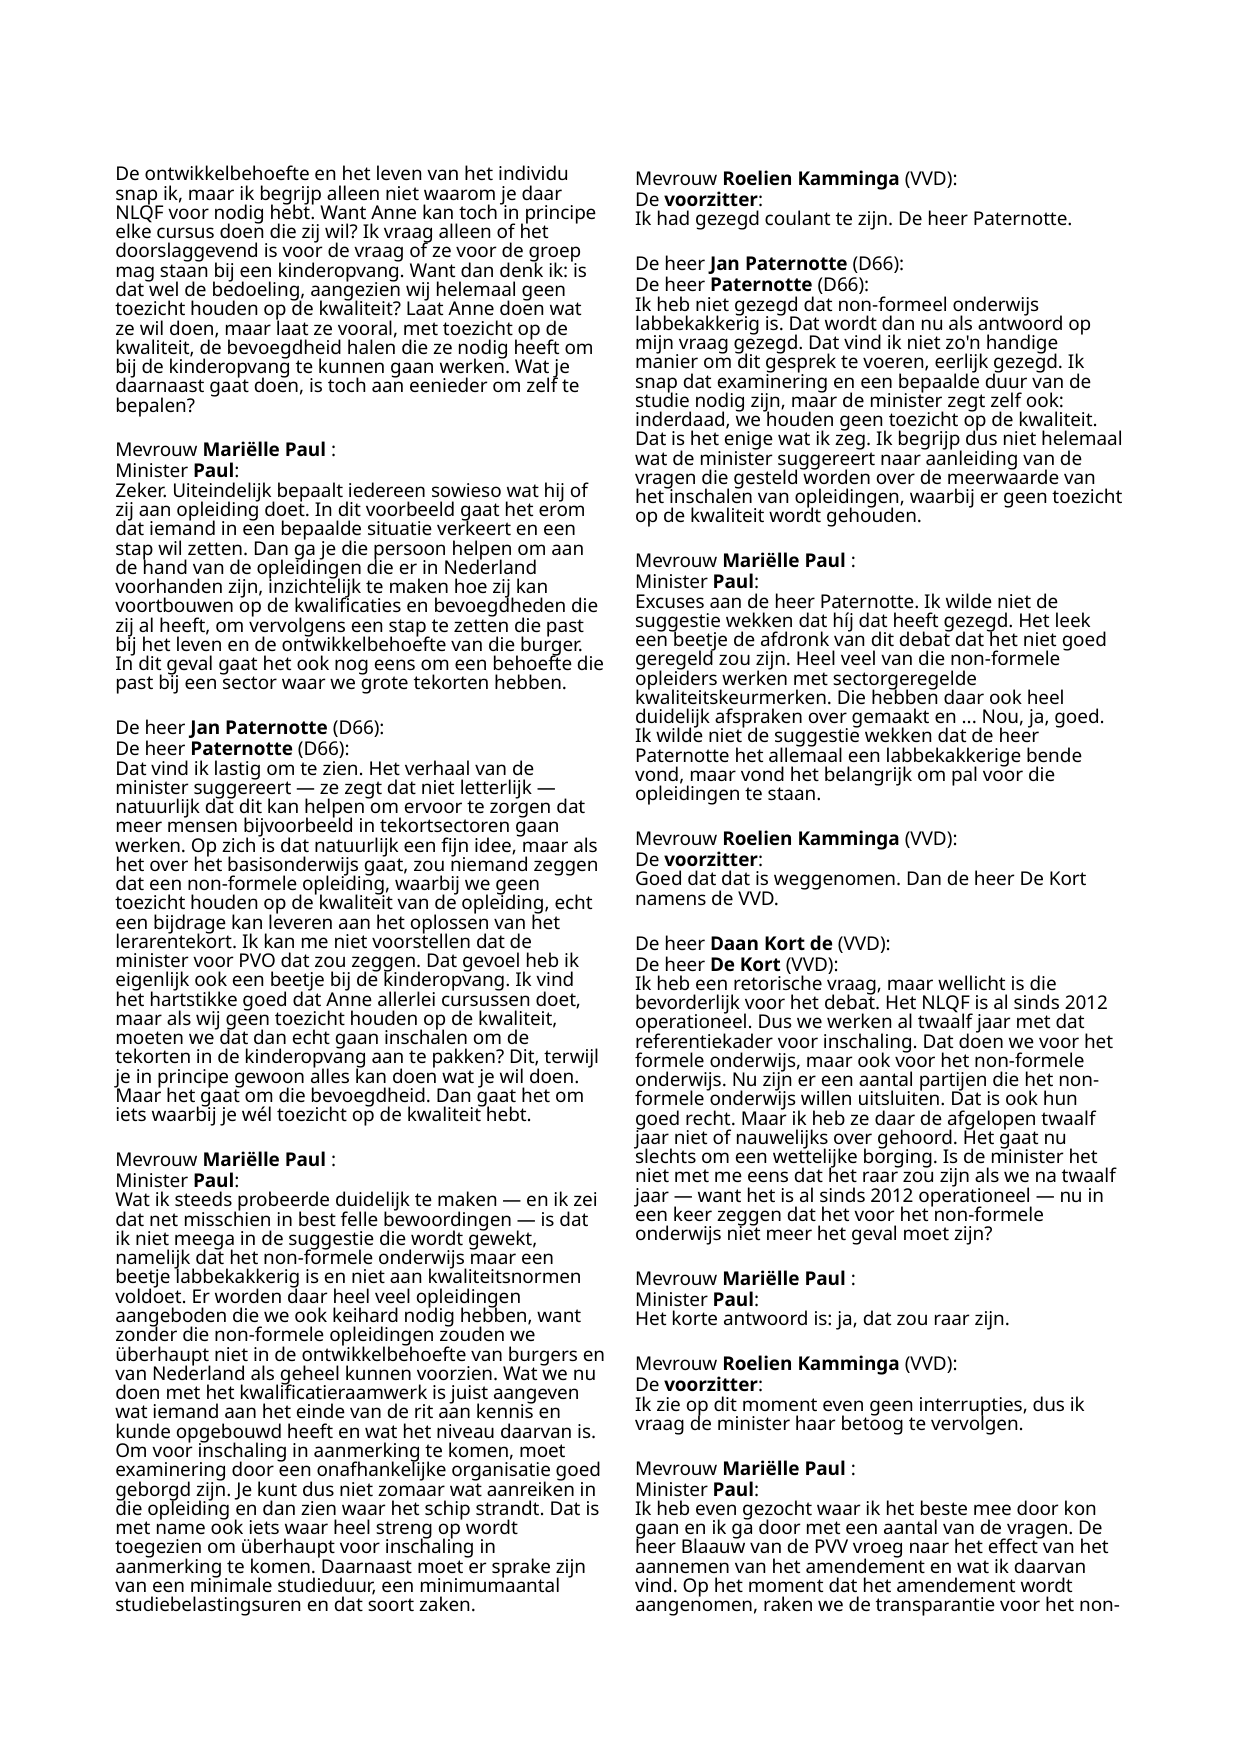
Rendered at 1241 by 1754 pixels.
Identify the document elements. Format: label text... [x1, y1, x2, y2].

text Zeker. Uiteindelijk bepaalt iedereen sowieso wat hij of zij aan opleiding doet. In dit voorbeeld gaat het erom dat iemand in een bepaalde situatie verkeert en een stap wil zetten. Dan ga je die persoon helpen om aan de hand van de opleidingen die er in Nederland voorhanden zijn, inzichtelijk te maken hoe zij kan voortbouwen op de kwalificaties en bevoegdheden die zij al heeft, om vervolgens een stap te zetten die past bij het leven en de ontwikkelbehoefte van die burger. In dit geval gaat het ook nog eens om een behoefte die past bij een sector waar we grote tekorten hebben. [115, 482, 605, 694]
text De heer Paternotte (D66): [635, 276, 1125, 296]
text Ik had gezegd coulant te zijn. De heer Paternotte. [635, 210, 1125, 230]
text De heer Daan Kort de (VVD): [635, 930, 1125, 956]
text Goed dat dat is weggenomen. Dan de heer De Kort namens de VVD. [635, 870, 1125, 909]
text De heer Paternotte (D66): [115, 740, 605, 759]
text Wat ik steeds probeerde duidelijk te maken — en ik zei dat net misschien in best felle bewoordingen — is dat ik niet meega in de suggestie die wordt gewekt, namelijk dat het non-formele onderwijs maar een beetje labbekakkerig is en niet aan kwaliteitsnormen voldoet. Er worden daar heel veel opleidingen aangeboden die we ook keihard nodig hebben, want zonder die non-formele opleidingen zouden we überhaupt niet in de ontwikkelbehoefte van burgers en van Nederland als geheel kunnen voorzien. Wat we nu doen met het kwalificatieraamwerk is juist aangeven wat iemand aan het einde van de rit aan kennis en kunde opgebouwd heeft en wat het niveau daarvan is. Om voor inschaling in aanmerking te komen, moet examinering door een onafhankelijke organisatie goed geborgd zijn. Je kunt dus niet zomaar wat aanreiken in die opleiding en dan zien waar het schip strandt. Dat is met name ook iets waar heel streng op wordt toegezien om überhaupt voor inschaling in aanmerking te komen. Daarnaast moet er sprake zijn van een minimale studieduur, een minimumaantal studiebelastingsuren en dat soort zaken. [115, 1191, 605, 1615]
text Mevrouw Mariëlle Paul : [635, 1265, 1125, 1291]
text Mevrouw Mariëlle Paul : [635, 548, 1125, 573]
text Ik heb even gezocht waar ik het beste mee door kon gaan en ik ga door met een aantal van de vragen. De heer Blaauw van de PVV vroeg naar het effect van het aannemen van het amendement en wat ik daarvan vind. Op het moment dat het amendement wordt aangenomen, raken we de transparantie voor het non- [635, 1500, 1125, 1616]
text Het korte antwoord is: ja, dat zou raar zijn. [635, 1310, 1125, 1330]
text Dat vind ik lastig om te zien. Het verhaal van de minister suggereert — ze zegt dat niet letterlijk — natuurlijk dat dit kan helpen om ervoor te zorgen dat meer mensen bijvoorbeeld in tekortsectoren gaan werken. Op zich is dat natuurlijk een fijn idee, maar als het over het basisonderwijs gaat, zou niemand zeggen dat een non-formele opleiding, waarbij we geen toezicht houden op de kwaliteit van de opleiding, echt een bijdrage kan leveren aan het oplossen van het lerarentekort. Ik kan me niet voorstellen dat de minister voor PVO dat zou zeggen. Dat gevoel heb ik eigenlijk ook een beetje bij de kinderopvang. Ik vind het hartstikke goed dat Anne allerlei cursussen doet, maar als wij geen toezicht houden op de kwaliteit, moeten we dat dan echt gaan inschalen om de tekorten in de kinderopvang aan te pakken? Dit, terwijl je in principe gewoon alles kan doen wat je wil doen. Maar het gaat om die bevoegdheid. Dan gaat het om iets waarbij je wél toezicht op de kwaliteit hebt. [115, 759, 605, 1126]
text Minister Paul: [635, 573, 1125, 593]
text Ik zie op dit moment even geen interrupties, dus ik vraag de minister haar betoog te vervolgen. [635, 1396, 1125, 1434]
text Minister Paul: [635, 1291, 1125, 1310]
text Ik heb niet gezegd dat non-formeel onderwijs labbekakkerig is. Dat wordt dan nu als antwoord op mijn vraag gezegd. Dat vind ik niet zo'n handige manier om dit gesprek te voeren, eerlijk gezegd. Ik snap dat examinering en een bepaalde duur van de studie nodig zijn, maar de minister zegt zelf ook: inderdaad, we houden geen toezicht op de kwaliteit. Dat is het enige wat ik zeg. Ik begrijp dus niet helemaal wat de minister suggereert naar aanleiding van de vragen die gesteld worden over de meerwaarde van het inschalen van opleidingen, waarbij er geen toezicht op de kwaliteit wordt gehouden. [635, 296, 1125, 527]
text Minister Paul: [115, 462, 605, 482]
text De voorzitter: [635, 851, 1125, 870]
text Mevrouw Roelien Kamminga (VVD): [635, 825, 1125, 851]
text Mevrouw Mariëlle Paul : [115, 437, 605, 462]
text Mevrouw Roelien Kamminga (VVD): [635, 1351, 1125, 1376]
text Mevrouw Mariëlle Paul : [115, 1146, 605, 1172]
text De heer Jan Paternotte (D66): [115, 714, 605, 740]
text De heer Jan Paternotte (D66): [635, 251, 1125, 276]
text Minister Paul: [635, 1481, 1125, 1500]
text Mevrouw Mariëlle Paul : [635, 1455, 1125, 1481]
text Minister Paul: [115, 1172, 605, 1191]
text Ik heb een retorische vraag, maar wellicht is die bevorderlijk voor het debat. Het NLQF is al sinds 2012 operationeel. Dus we werken al twaalf jaar met dat referentiekader voor inschaling. Dat doen we voor het formele onderwijs, maar ook voor het non-formele onderwijs. Nu zijn er een aantal partijen die het non-formele onderwijs willen uitsluiten. Dat is ook hun goed recht. Maar ik heb ze daar de afgelopen twaalf jaar niet of nauwelijks over gehoord. Het gaat nu slechts om een wettelijke borging. Is de minister het niet met me eens dat het raar zou zijn als we na twaalf jaar — want het is al sinds 2012 operationeel — nu in een keer zeggen dat het voor het non-formele onderwijs niet meer het geval moet zijn? [635, 975, 1125, 1244]
text De voorzitter: [635, 191, 1125, 210]
text Excuses aan de heer Paternotte. Ik wilde niet de suggestie wekken dat híj dat heeft gezegd. Het leek een beetje de afdronk van dit debat dat het niet goed geregeld zou zijn. Heel veel van die non-formele opleiders werken met sectorgeregelde kwaliteitskeurmerken. Die hebben daar ook heel duidelijk afspraken over gemaakt en ... Nou, ja, goed. Ik wilde niet de suggestie wekken dat de heer Paternotte het allemaal een labbekakkerige bende vond, maar vond het belangrijk om pal voor die opleidingen te staan. [635, 593, 1125, 804]
text De heer De Kort (VVD): [635, 956, 1125, 975]
text Mevrouw Roelien Kamminga (VVD): [635, 165, 1125, 191]
text De voorzitter: [635, 1376, 1125, 1396]
text De ontwikkelbehoefte en het leven van het individu snap ik, maar ik begrijp alleen niet waarom je daar NLQF voor nodig hebt. Want Anne kan toch in principe elke cursus doen die zij wil? Ik vraag alleen of het doorslaggevend is voor de vraag of ze voor de groep mag staan bij een kinderopvang. Want dan denk ik: is dat wel de bedoeling, aangezien wij helemaal geen toezicht houden op de kwaliteit? Laat Anne doen wat ze wil doen, maar laat ze vooral, met toezicht op de kwaliteit, de bevoegdheid halen die ze nodig heeft om bij de kinderopvang te kunnen gaan werken. Wat je daarnaast gaat doen, is toch aan eenieder om zelf te bepalen? [115, 165, 605, 416]
